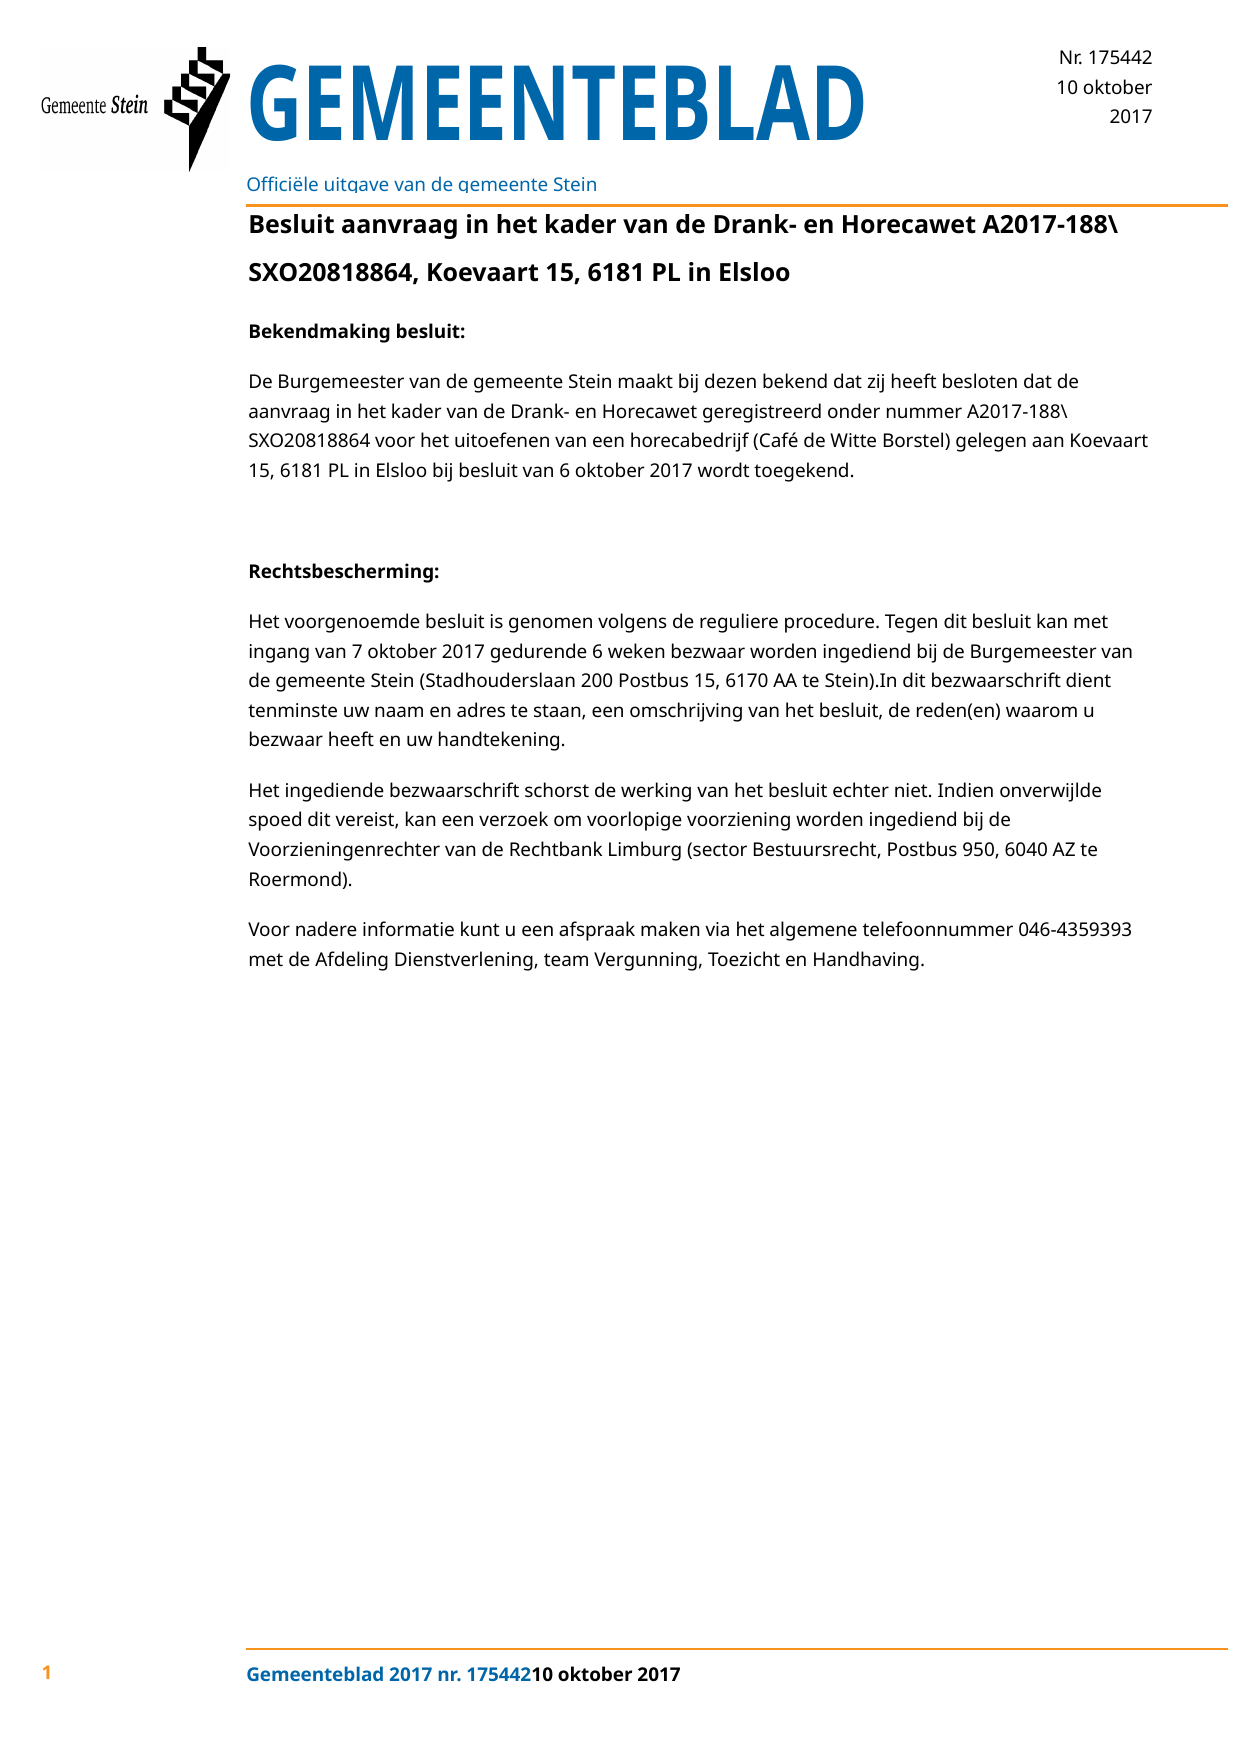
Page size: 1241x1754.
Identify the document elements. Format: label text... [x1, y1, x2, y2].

picture [41, 47, 231, 172]
text Besluit aanvraag in het kader van de Drank- en Horecawet A2017-188\SXO20818864, Koevaart 15, 6181 PL in Elsloo [248, 207, 1152, 288]
text Het voorgenoemde besluit is genomen volgens de reguliere procedure. Tegen dit besluit kan met ingang van 7 oktober 2017 gedurende 6 weken bezwaar worden ingediend bij de Burgemeester van de gemeente Stein (Stadhouderslaan 200 Postbus 15, 6170 AA te Stein).In dit bezwaarschrift dient tenminste uw naam en adres te staan, een omschrijving van het besluit, de reden(en) waarom u bezwaar heeft en uw handtekening. [248, 608, 1152, 752]
text Rechtsbescherming: [248, 558, 1152, 584]
text Het ingediende bezwaarschrift schorst de werking van het besluit echter niet. Indien onverwijlde spoed dit vereist, kan een verzoek om voorlopige voorziening worden ingediend bij de Voorzieningenrechter van de Rechtbank Limburg (sector Bestuursrecht, Postbus 950, 6040 AZ te Roermond). [248, 777, 1152, 892]
text De Burgemeester van de gemeente Stein maakt bij dezen bekend dat zij heeft besloten dat de aanvraag in het kader van de Drank- en Horecawet geregistreerd onder nummer A2017-188\SXO20818864 voor het uitoefenen van een horecabedrijf (Café de Witte Borstel) gelegen aan Koevaart 15, 6181 PL in Elsloo bij besluit van 6 oktober 2017 wordt toegekend. [248, 368, 1152, 483]
text Voor nadere informatie kunt u een afspraak maken via het algemene telefoonnummer 046-4359393 met de Afdeling Dienstverlening, team Vergunning, Toezicht en Handhaving. [248, 916, 1152, 972]
text Bekendmaking besluit: [248, 318, 1152, 344]
